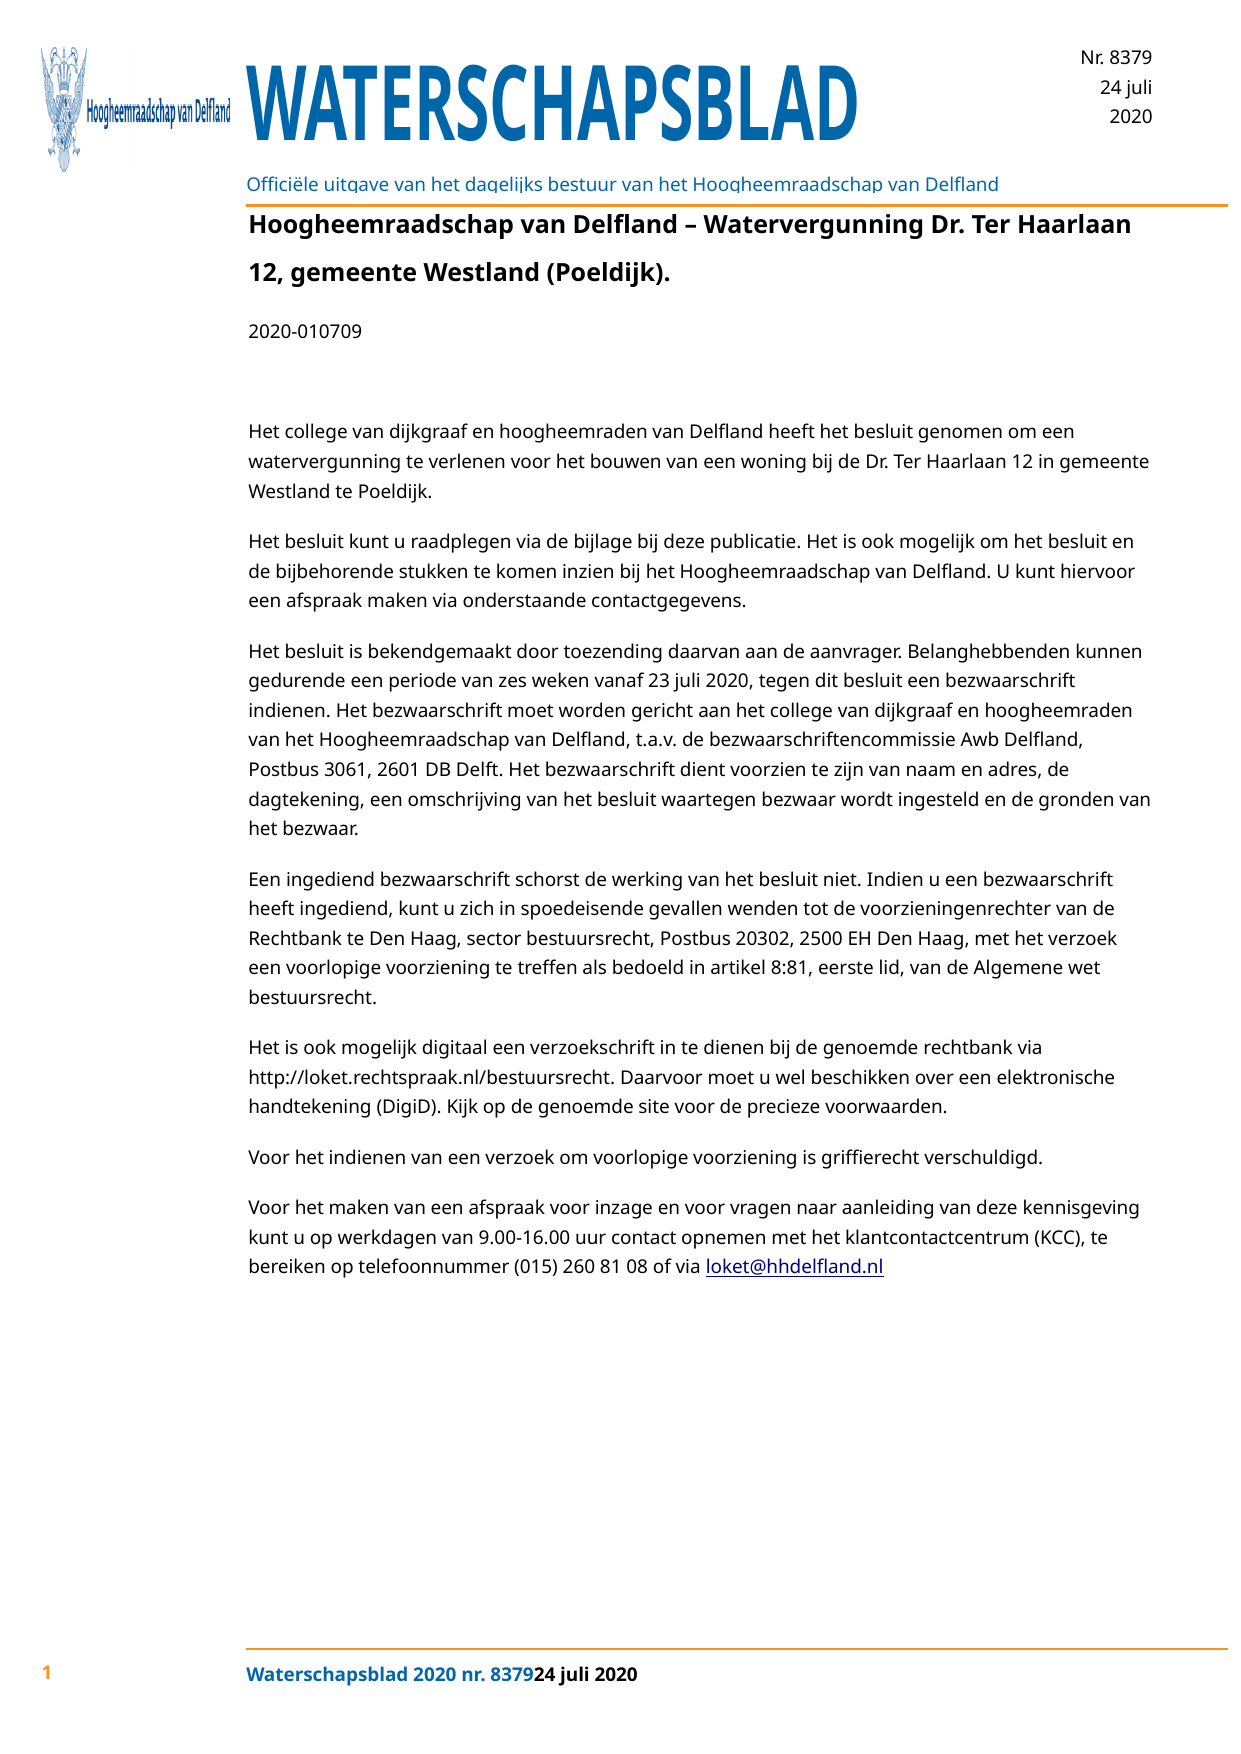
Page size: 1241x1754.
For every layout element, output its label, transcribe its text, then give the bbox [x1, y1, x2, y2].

text Hoogheemraadschap van Delfland – Watervergunning Dr. Ter Haarlaan 12, gemeente Westland (Poeldijk). [248, 207, 1152, 288]
text 2020-010709 [248, 318, 1152, 344]
text Voor het maken van een afspraak voor inzage en voor vragen naar aanleiding van deze kennisgeving kunt u op werkdagen van 9.00-16.00 uur contact opnemen met het klantcontactcentrum (KCC), te bereiken op telefoonnummer (015) 260 81 08 of via loket@hhdelfland.nl [248, 1194, 1152, 1279]
text Het college van dijkgraaf en hoogheemraden van Delfland heeft het besluit genomen om een watervergunning te verlenen voor het bouwen van een woning bij de Dr. Ter Haarlaan 12 in gemeente Westland te Poeldijk. [248, 419, 1152, 504]
text Voor het indienen van een verzoek om voorlopige voorziening is griffierecht verschuldigd. [248, 1144, 1152, 1170]
text Een ingediend bezwaarschrift schorst de werking van het besluit niet. Indien u een bezwaarschrift heeft ingediend, kunt u zich in spoedeisende gevallen wenden tot de voorzieningenrechter van de Rechtbank te Den Haag, sector bestuursrecht, Postbus 20302, 2500 EH Den Haag, met het verzoek een voorlopige voorziening te treffen als bedoeld in artikel 8:81, eerste lid, van de Algemene wet bestuursrecht. [248, 866, 1152, 1010]
text Het is ook mogelijk digitaal een verzoekschrift in te dienen bij de genoemde rechtbank via http://loket.rechtspraak.nl/bestuursrecht. Daarvoor moet u wel beschikken over een elektronische handtekening (DigiD). Kijk op de genoemde site voor de precieze voorwaarden. [248, 1034, 1152, 1119]
text Het besluit is bekendgemaakt door toezending daarvan aan de aanvrager. Belanghebbenden kunnen gedurende een periode van zes weken vanaf 23 juli 2020, tegen dit besluit een bezwaarschrift indienen. Het bezwaarschrift moet worden gericht aan het college van dijkgraaf en hoogheemraden van het Hoogheemraadschap van Delfland, t.a.v. de bezwaarschriftencommissie Awb Delfland, Postbus 3061, 2601 DB Delft. Het bezwaarschrift dient voorzien te zijn van naam en adres, de dagtekening, een omschrijving van het besluit waartegen bezwaar wordt ingesteld en de gronden van het bezwaar. [248, 638, 1152, 841]
text Het besluit kunt u raadplegen via de bijlage bij deze publicatie. Het is ook mogelijk om het besluit en de bijbehorende stukken te komen inzien bij het Hoogheemraadschap van Delfland. U kunt hiervoor een afspraak maken via onderstaande contactgegevens. [248, 528, 1152, 613]
picture [41, 47, 231, 172]
